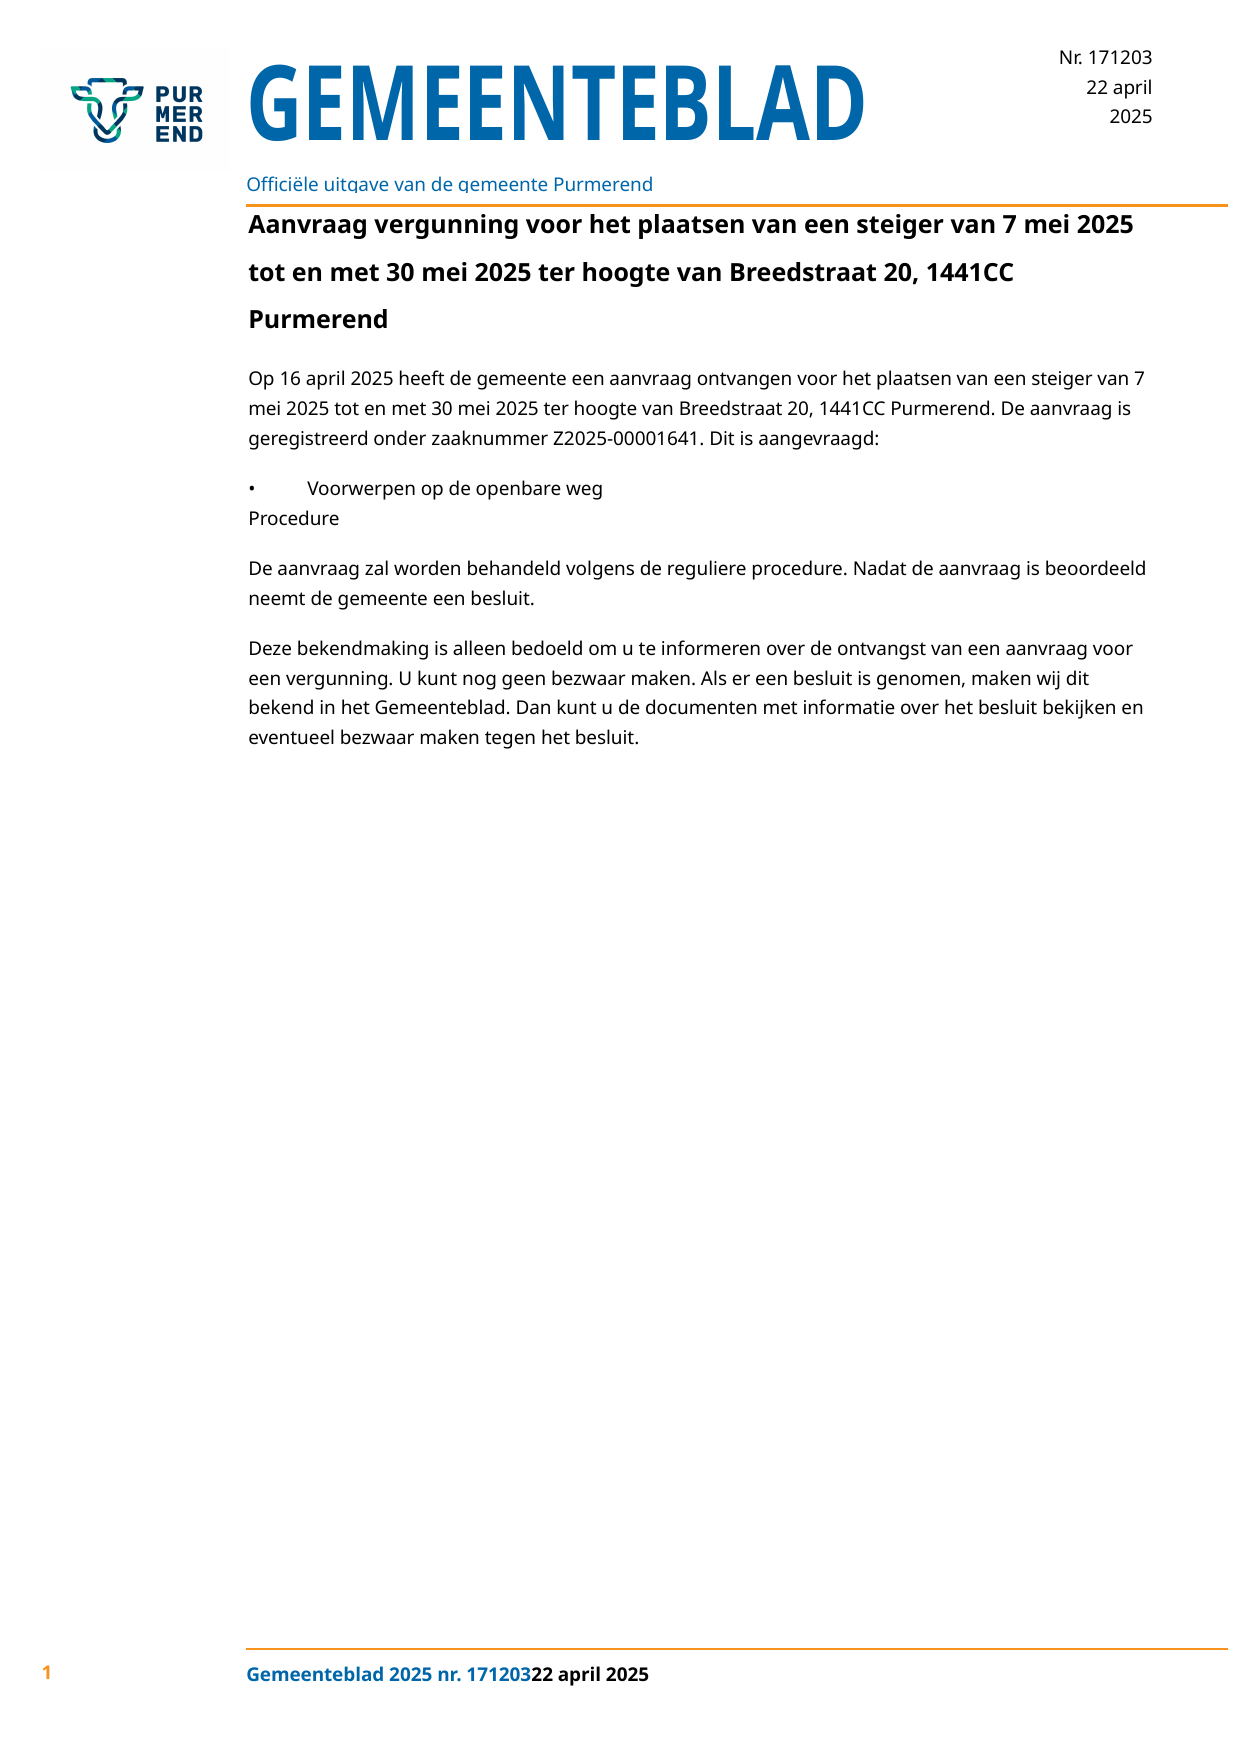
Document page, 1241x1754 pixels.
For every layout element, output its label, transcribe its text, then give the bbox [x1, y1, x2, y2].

text Op 16 april 2025 heeft de gemeente een aanvraag ontvangen voor het plaatsen van een steiger van 7 mei 2025 tot en met 30 mei 2025 ter hoogte van Breedstraat 20, 1441CC Purmerend. De aanvraag is geregistreerd onder zaaknummer Z2025-00001641. Dit is aangevraagd: [248, 366, 1152, 450]
text De aanvraag zal worden behandeld volgens de reguliere procedure. Nadat de aanvraag is beoordeeld neemt de gemeente een besluit. [248, 555, 1152, 610]
text Procedure [248, 505, 1152, 530]
list Voorwerpen op de openbare weg [248, 475, 1152, 501]
text Aanvraag vergunning voor het plaatsen van een steiger van 7 mei 2025 tot en met 30 mei 2025 ter hoogte van Breedstraat 20, 1441CC Purmerend [248, 207, 1152, 336]
text Deze bekendmaking is alleen bedoeld om u te informeren over de ontvangst van een aanvraag voor een vergunning. U kunt nog geen bezwaar maken. Als er een besluit is genomen, maken wij dit bekend in het Gemeenteblad. Dan kunt u de documenten met informatie over het besluit bekijken en eventueel bezwaar maken tegen het besluit. [248, 635, 1152, 749]
picture [41, 47, 231, 172]
